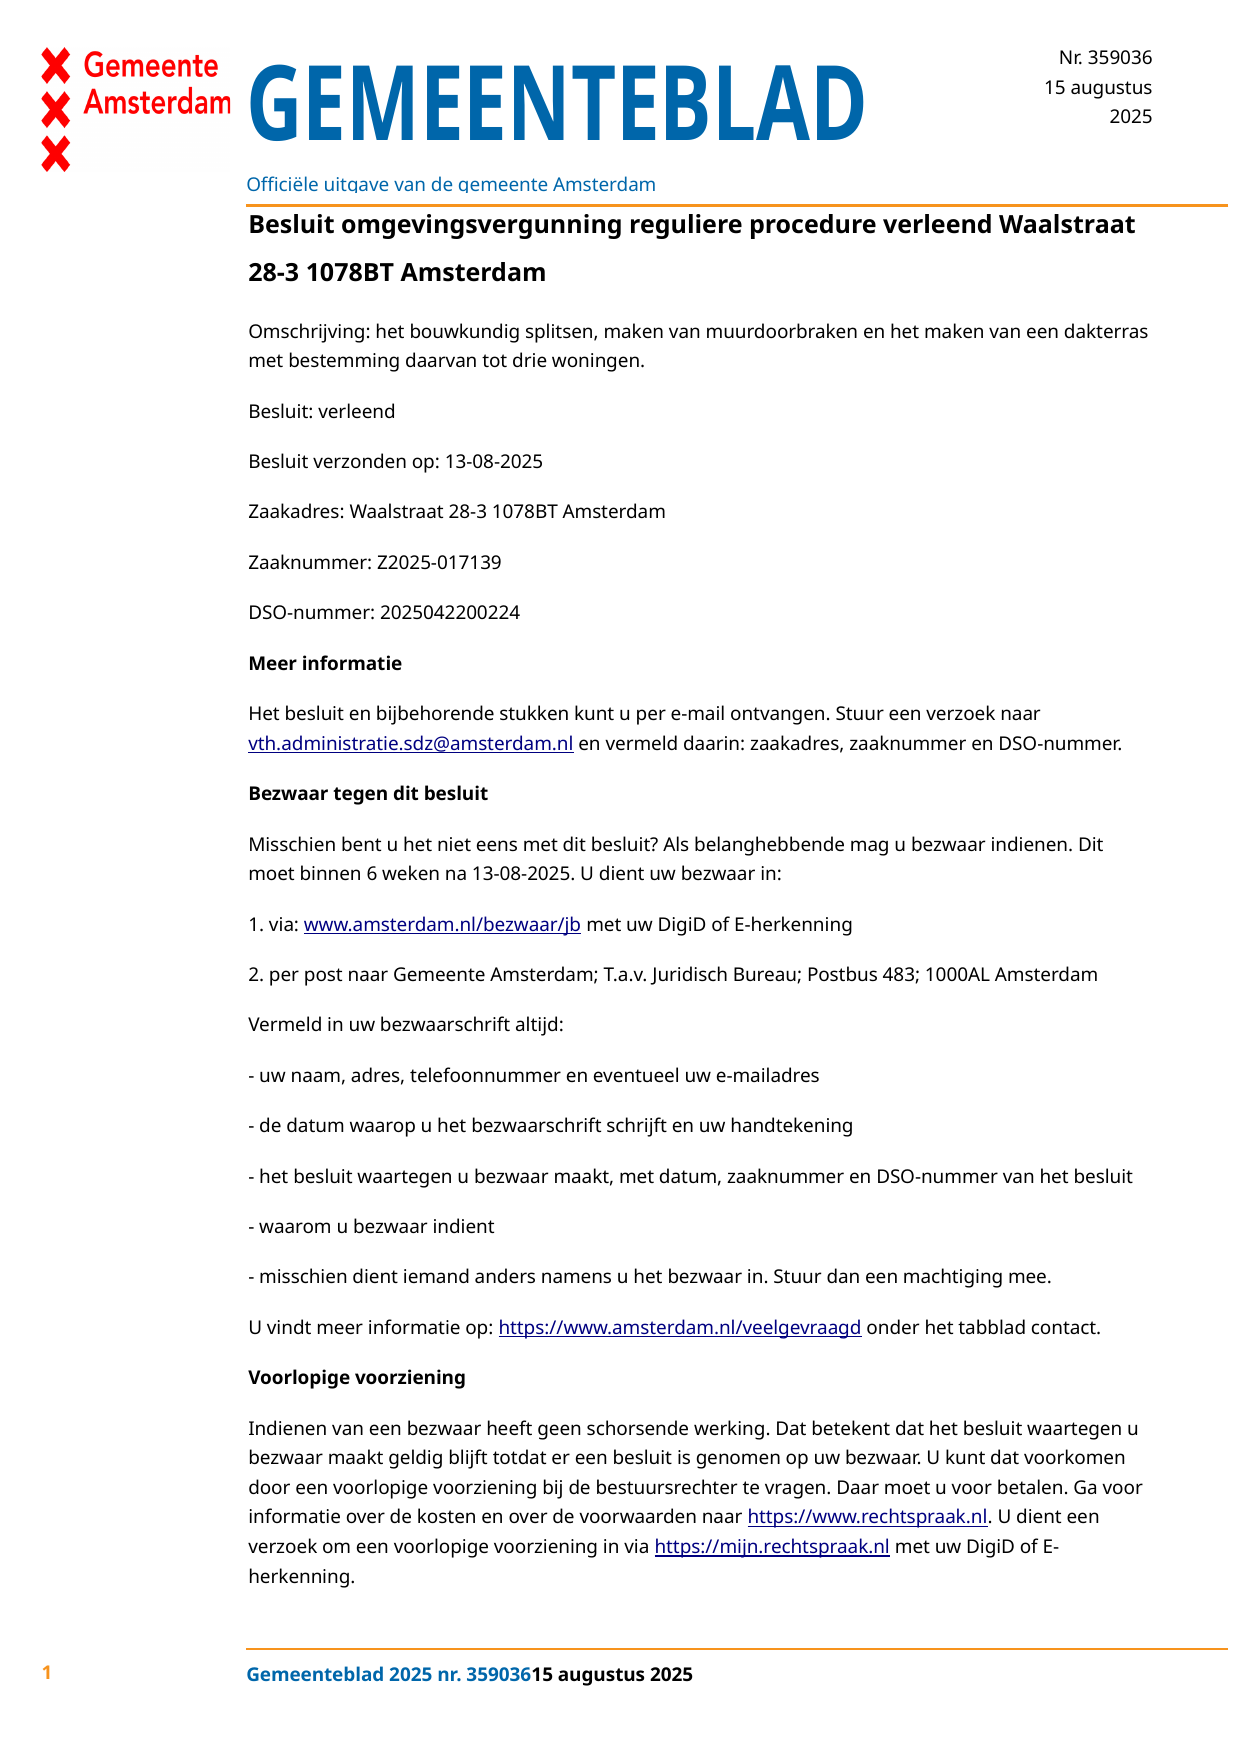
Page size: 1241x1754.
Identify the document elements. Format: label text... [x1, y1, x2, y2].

text Indienen van een bezwaar heeft geen schorsende werking. Dat betekent dat het besluit waartegen u bezwaar maakt geldig blijft totdat er een besluit is genomen op uw bezwaar. U kunt dat voorkomen door een voorlopige voorziening bij de bestuursrechter te vragen. Daar moet u voor betalen. Ga voor informatie over de kosten en over de voorwaarden naar https://www.rechtspraak.nl. U dient een verzoek om een voorlopige voorziening in via https://mijn.rechtspraak.nl met uw DigiD of E-herkenning. [248, 1415, 1152, 1589]
text Het besluit en bijbehorende stukken kunt u per e-mail ontvangen. Stuur een verzoek naar vth.administratie.sdz@amsterdam.nl en vermeld daarin: zaakadres, zaaknummer en DSO-nummer. [248, 700, 1152, 756]
text Zaakadres: Waalstraat 28-3 1078BT Amsterdam [248, 499, 1152, 524]
text Misschien bent u het niet eens met dit besluit? Als belanghebbende mag u bezwaar indienen. Dit moet binnen 6 weken na 13-08-2025. U dient uw bezwaar in: [248, 831, 1152, 886]
text DSO-nummer: 2025042200224 [248, 599, 1152, 625]
text - uw naam, adres, telefoonnummer en eventueel uw e-mailadres [248, 1062, 1152, 1088]
text 2. per post naar Gemeente Amsterdam; T.a.v. Juridisch Bureau; Postbus 483; 1000AL Amsterdam [248, 961, 1152, 987]
picture [41, 47, 231, 172]
text Besluit omgevingsvergunning reguliere procedure verleend Waalstraat 28-3 1078BT Amsterdam [248, 207, 1152, 288]
text Meer informatie [248, 650, 1152, 676]
text - waarom u bezwaar indient [248, 1213, 1152, 1239]
text - het besluit waartegen u bezwaar maakt, met datum, zaaknummer en DSO-nummer van het besluit [248, 1163, 1152, 1189]
text Bezwaar tegen dit besluit [248, 780, 1152, 806]
text Zaaknummer: Z2025-017139 [248, 549, 1152, 575]
text 1. via: www.amsterdam.nl/bezwaar/jb met uw DigiD of E-herkenning [248, 911, 1152, 937]
text Omschrijving: het bouwkundig splitsen, maken van muurdoorbraken en het maken van een dakterras met bestemming daarvan tot drie woningen. [248, 318, 1152, 373]
text Vermeld in uw bezwaarschrift altijd: [248, 1012, 1152, 1037]
text - de datum waarop u het bezwaarschrift schrijft en uw handtekening [248, 1112, 1152, 1138]
text Besluit verzonden op: 13-08-2025 [248, 448, 1152, 474]
text Voorlopige voorziening [248, 1364, 1152, 1390]
text U vindt meer informatie op: https://www.amsterdam.nl/veelgevraagd onder het tabblad contact. [248, 1314, 1152, 1340]
text Besluit: verleend [248, 398, 1152, 424]
text - misschien dient iemand anders namens u het bezwaar in. Stuur dan een machtiging mee. [248, 1264, 1152, 1289]
